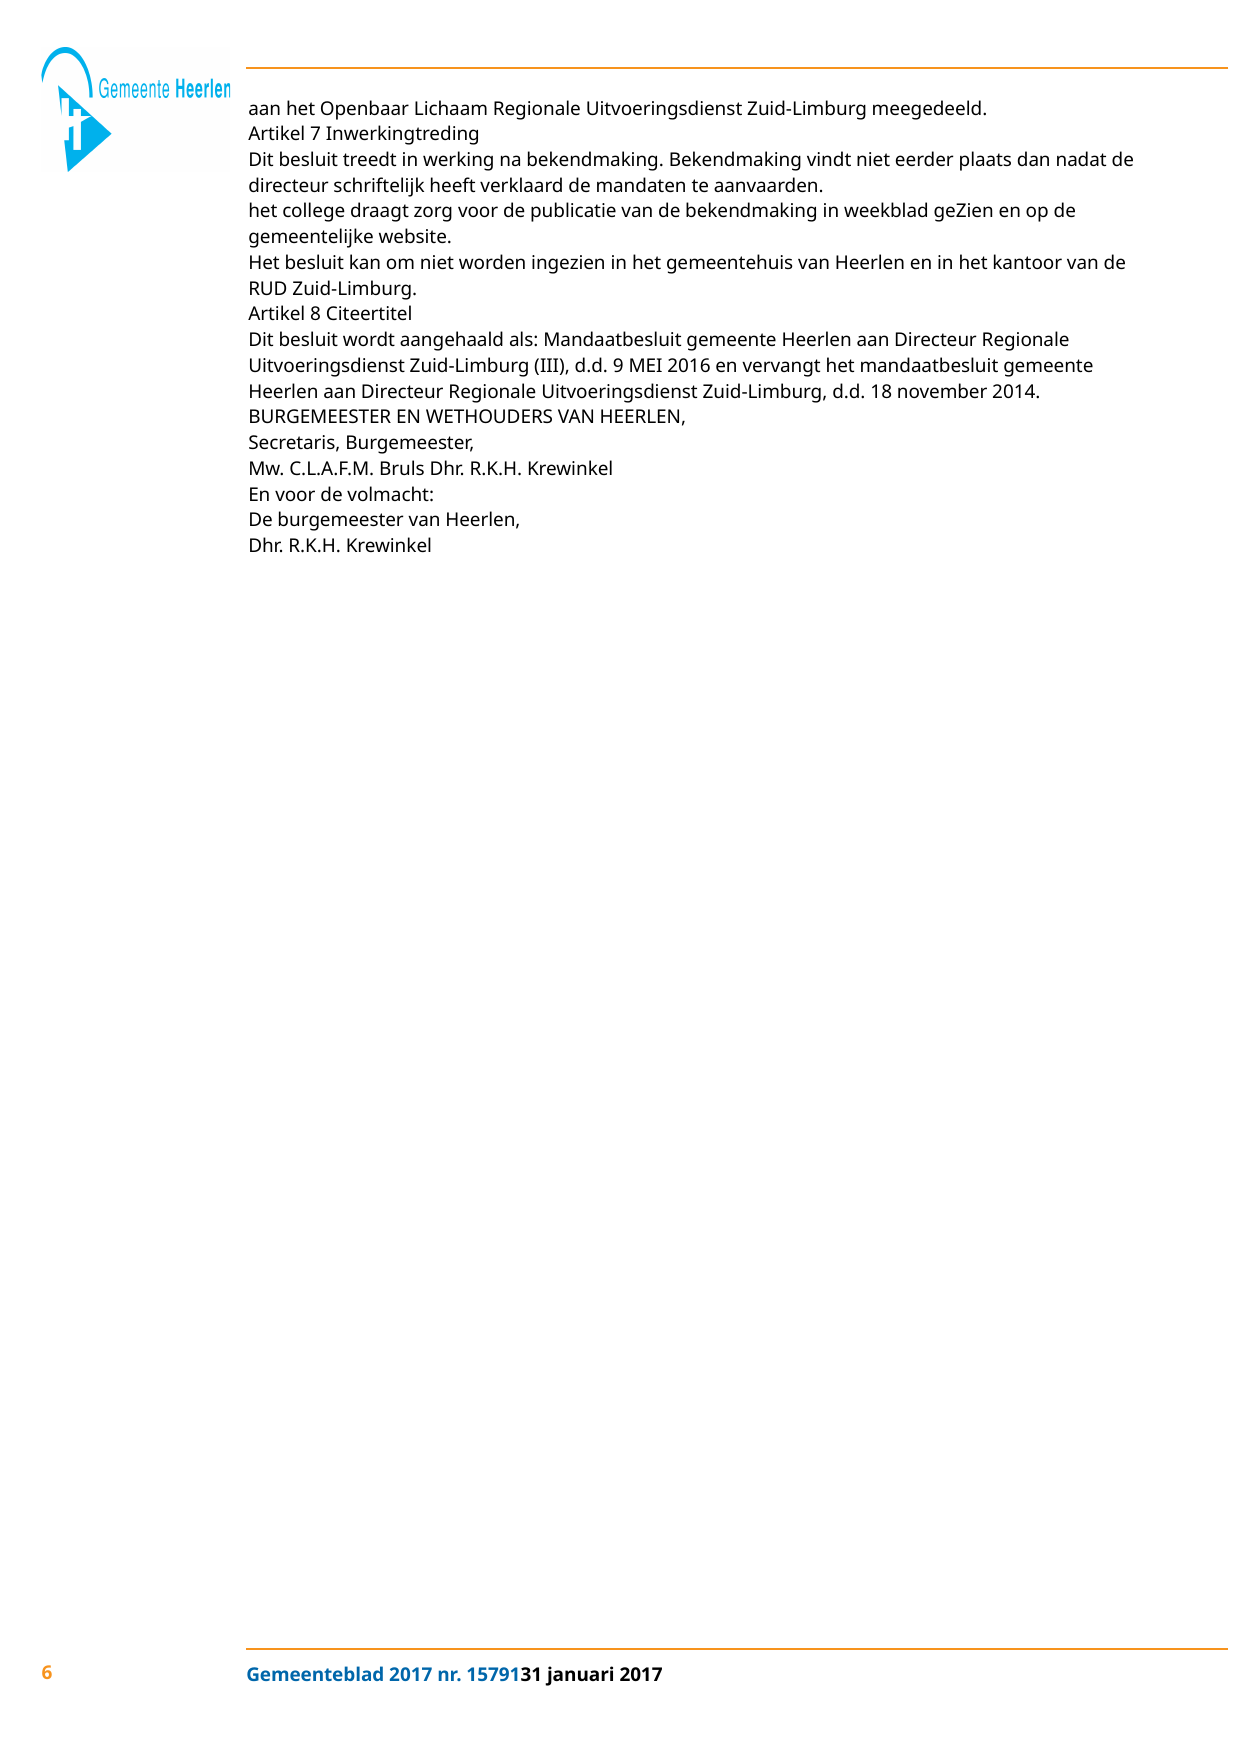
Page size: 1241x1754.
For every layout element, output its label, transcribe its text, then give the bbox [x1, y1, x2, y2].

text Dit besluit treedt in werking na bekendmaking. Bekendmaking vindt niet eerder plaats dan nadat de directeur schriftelijk heeft verklaard de mandaten te aanvaarden. [248, 146, 1152, 198]
text BURGEMEESTER EN WETHOUDERS VAN HEERLEN, [248, 403, 1152, 429]
text Dhr. R.K.H. Krewinkel [248, 532, 1152, 558]
text Artikel 8 Citeertitel [248, 301, 1152, 326]
picture [41, 47, 58, 70]
text aan het Openbaar Lichaam Regionale Uitvoeringsdienst Zuid-Limburg meegedeeld. [248, 95, 1152, 121]
text Het besluit kan om niet worden ingezien in het gemeentehuis van Heerlen en in het kantoor van de RUD Zuid-Limburg. [248, 249, 1152, 301]
text Secretaris, Burgemeester, [248, 429, 1152, 455]
text het college draagt zorg voor de publicatie van de bekendmaking in weekblad geZien en op de gemeentelijke website. [248, 198, 1152, 249]
text Mw. C.L.A.F.M. Bruls Dhr. R.K.H. Krewinkel [248, 455, 1152, 481]
text Artikel 7 Inwerkingtreding [248, 121, 1152, 146]
text Dit besluit wordt aangehaald als: Mandaatbesluit gemeente Heerlen aan Directeur Regionale Uitvoeringsdienst Zuid-Limburg (III), d.d. 9 MEI 2016 en vervangt het mandaatbesluit gemeente Heerlen aan Directeur Regionale Uitvoeringsdienst Zuid-Limburg, d.d. 18 november 2014. [248, 326, 1152, 403]
text De burgemeester van Heerlen, [248, 506, 1152, 532]
picture [41, 47, 231, 172]
text En voor de volmacht: [248, 481, 1152, 506]
